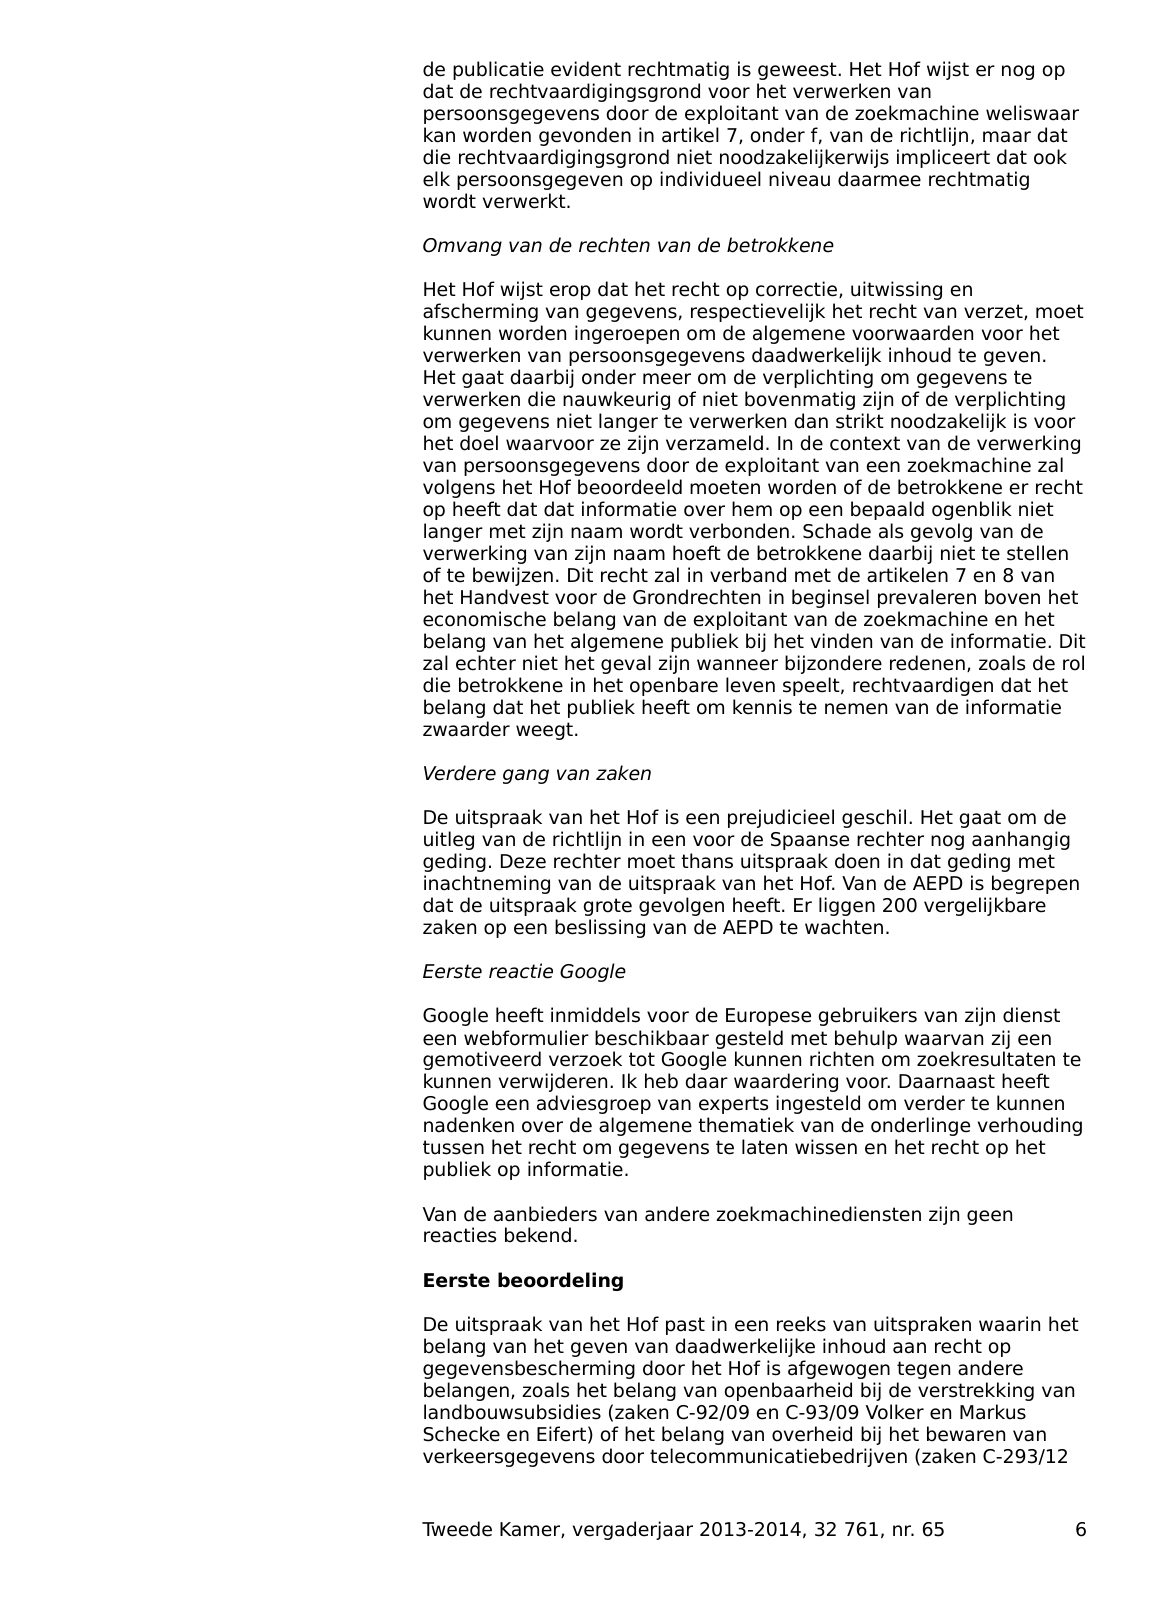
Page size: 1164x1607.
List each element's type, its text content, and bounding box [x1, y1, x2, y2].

text Van de aanbieders van andere zoekmachinediensten zijn geen reacties bekend. [422, 1203, 1087, 1247]
subtitle Eerste beoordeling [422, 1269, 1087, 1292]
subtitle Verdere gang van zaken [422, 763, 1087, 785]
subtitle Omvang van de rechten van de betrokkene [422, 235, 1087, 257]
text Het Hof wijst erop dat het recht op correctie, uitwissing en afscherming van gegevens, respectievelijk het recht van verzet, moet kunnen worden ingeroepen om de algemene voorwaarden voor het verwerken van persoonsgegevens daadwerkelijk inhoud te geven. Het gaat daarbij onder meer om de verplichting om gegevens te verwerken die nauwkeurig of niet bovenmatig zijn of de verplichting om gegevens niet langer te verwerken dan strikt noodzakelijk is voor het doel waarvoor ze zijn verzameld. In de context van de verwerking van persoonsgegevens door de exploitant van een zoekmachine zal volgens het Hof beoordeeld moeten worden of de betrokkene er recht op heeft dat dat informatie over hem op een bepaald ogenblik niet langer met zijn naam wordt verbonden. Schade als gevolg van de verwerking van zijn naam hoeft de betrokkene daarbij niet te stellen of te bewijzen. Dit recht zal in verband met de artikelen 7 en 8 van het Handvest voor de Grondrechten in beginsel prevaleren boven het economische belang van de exploitant van de zoekmachine en het belang van het algemene publiek bij het vinden van de informatie. Dit zal echter niet het geval zijn wanneer bijzondere redenen, zoals de rol die betrokkene in het openbare leven speelt, rechtvaardigen dat het belang dat het publiek heeft om kennis te nemen van de informatie zwaarder weegt. [422, 279, 1087, 741]
text De uitspraak van het Hof past in een reeks van uitspraken waarin het belang van het geven van daadwerkelijke inhoud aan recht op gegevensbescherming door het Hof is afgewogen tegen andere belangen, zoals het belang van openbaarheid bij de verstrekking van landbouwsubsidies (zaken C-92/09 en C-93/09 Volker en Markus Schecke en Eifert) of het belang van overheid bij het bewaren van verkeersgegevens door telecommunicatiebedrijven (zaken C-293/12 [422, 1314, 1087, 1468]
text de publicatie evident rechtmatig is geweest. Het Hof wijst er nog op dat de rechtvaardigingsgrond voor het verwerken van persoonsgegevens door de exploitant van de zoekmachine weliswaar kan worden gevonden in artikel 7, onder f, van de richtlijn, maar dat die rechtvaardigingsgrond niet noodzakelijkerwijs impliceert dat ook elk persoonsgegeven op individueel niveau daarmee rechtmatig wordt verwerkt. [422, 59, 1087, 213]
subtitle Eerste reactie Google [422, 961, 1087, 983]
text Google heeft inmiddels voor de Europese gebruikers van zijn dienst een webformulier beschikbaar gesteld met behulp waarvan zij een gemotiveerd verzoek tot Google kunnen richten om zoekresultaten te kunnen verwijderen. Ik heb daar waardering voor. Daarnaast heeft Google een adviesgroep van experts ingesteld om verder te kunnen nadenken over de algemene thematiek van de onderlinge verhouding tussen het recht om gegevens te laten wissen en het recht op het publiek op informatie. [422, 1005, 1087, 1181]
text De uitspraak van het Hof is een prejudicieel geschil. Het gaat om de uitleg van de richtlijn in een voor de Spaanse rechter nog aanhangig geding. Deze rechter moet thans uitspraak doen in dat geding met inachtneming van de uitspraak van het Hof. Van de AEPD is begrepen dat de uitspraak grote gevolgen heeft. Er liggen 200 vergelijkbare zaken op een beslissing van de AEPD te wachten. [422, 807, 1087, 939]
